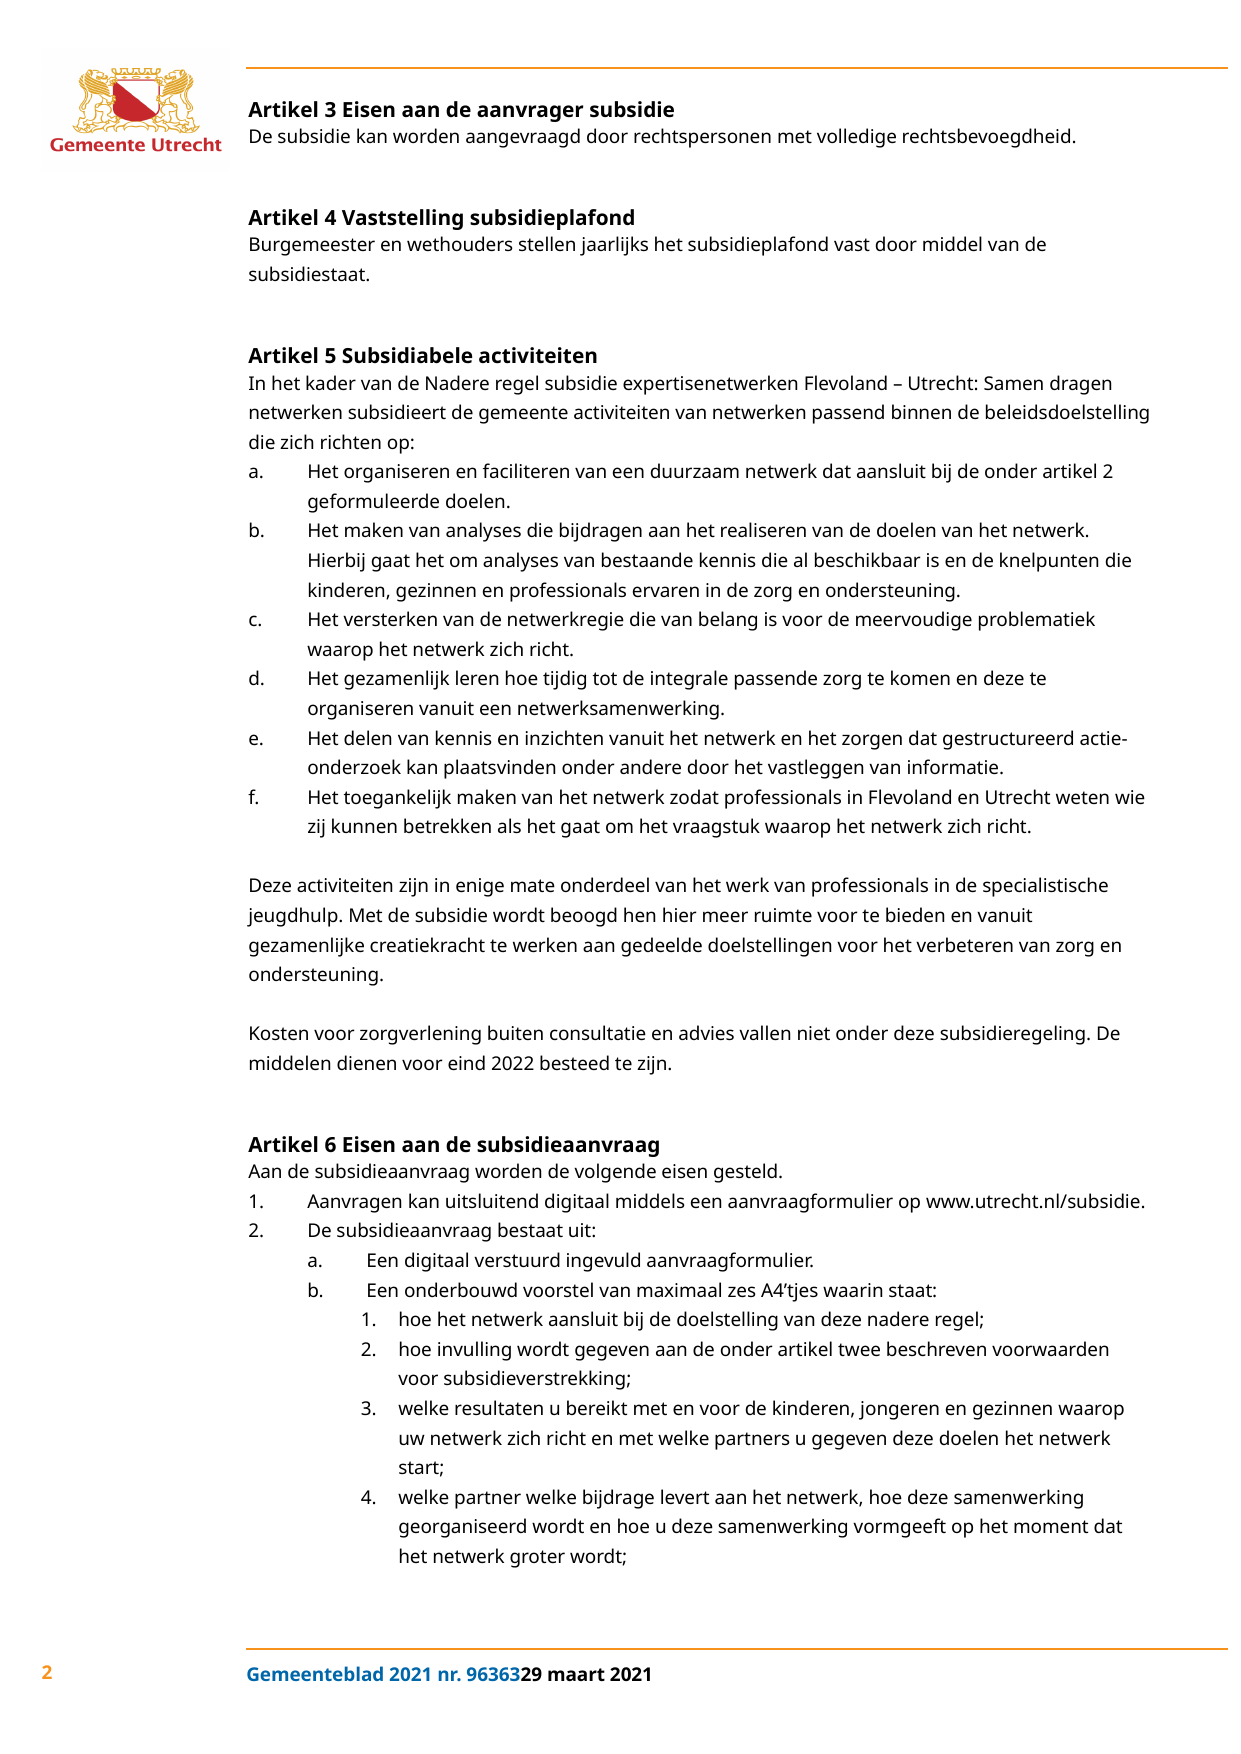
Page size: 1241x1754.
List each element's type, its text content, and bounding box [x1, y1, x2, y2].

list Het maken van analyses die bijdragen aan het realiseren van de doelen van het netwerk. Hierbij gaat het om analyses van bestaande kennis die al beschikbaar is en de knelpunten die kinderen, gezinnen en professionals ervaren in de zorg en ondersteuning. [248, 518, 1152, 602]
list Een digitaal verstuurd ingevuld aanvraagformulier. [307, 1247, 1152, 1273]
text Artikel 4 Vaststelling subsidieplafond [248, 203, 1152, 232]
list Het toegankelijk maken van het netwerk zodat professionals in Flevoland en Utrecht weten wie zij kunnen betrekken als het gaat om het vraagstuk waarop het netwerk zich richt. [248, 784, 1152, 839]
list hoe het netwerk aansluit bij de doelstelling van deze nadere regel; [361, 1306, 1152, 1332]
list Het versterken van de netwerkregie die van belang is voor de meervoudige problematiek waarop het netwerk zich richt. [248, 606, 1152, 662]
text Kosten voor zorgverlening buiten consultatie en advies vallen niet onder deze subsidieregeling. De middelen dienen voor eind 2022 besteed te zijn. [248, 1021, 1152, 1076]
list Het delen van kennis en inzichten vanuit het netwerk en het zorgen dat gestructureerd actie-onderzoek kan plaatsvinden onder andere door het vastleggen van informatie. [248, 725, 1152, 780]
text Burgemeester en wethouders stellen jaarlijks het subsidieplafond vast door middel van de subsidiestaat. [248, 232, 1152, 287]
list Het gezamenlijk leren hoe tijdig tot de integrale passende zorg te komen en deze te organiseren vanuit een netwerksamenwerking. [248, 666, 1152, 721]
list welke resultaten u bereikt met en voor de kinderen, jongeren en gezinnen waarop uw netwerk zich richt en met welke partners u gegeven deze doelen het netwerk start; [361, 1395, 1152, 1480]
text Aan de subsidieaanvraag worden de volgende eisen gesteld. [248, 1158, 1152, 1184]
text Deze activiteiten zijn in enige mate onderdeel van het werk van professionals in de specialistische jeugdhulp. Met de subsidie wordt beoogd hen hier meer ruimte voor te bieden en vanuit gezamenlijke creatiekracht te werken aan gedeelde doelstellingen voor het verbeteren van zorg en ondersteuning. [248, 873, 1152, 987]
list Aanvragen kan uitsluitend digitaal middels een aanvraagformulier op www.utrecht.nl/subsidie. [248, 1188, 1152, 1214]
text Artikel 6 Eisen aan de subsidieaanvraag [248, 1130, 1152, 1158]
text In het kader van de Nadere regel subsidie expertisenetwerken Flevoland – Utrecht: Samen dragen netwerken subsidieert de gemeente activiteiten van netwerken passend binnen de beleidsdoelstelling die zich richten op: [248, 370, 1152, 454]
list Het organiseren en faciliteren van een duurzaam netwerk dat aansluit bij de onder artikel 2 geformuleerde doelen. [248, 458, 1152, 514]
list welke partner welke bijdrage levert aan het netwerk, hoe deze samenwerking georganiseerd wordt en hoe u deze samenwerking vormgeeft op het moment dat het netwerk groter wordt; [361, 1484, 1152, 1569]
list Een onderbouwd voorstel van maximaal zes A4’tjes waarin staat: [307, 1277, 1152, 1303]
list hoe invulling wordt gegeven aan de onder artikel twee beschreven voorwaarden voor subsidieverstrekking; [361, 1336, 1152, 1391]
text De subsidie kan worden aangevraagd door rechtspersonen met volledige rechtsbevoegdheid. [248, 123, 1152, 149]
list De subsidieaanvraag bestaat uit: [248, 1218, 1152, 1243]
text Artikel 5 Subsidiabele activiteiten [248, 341, 1152, 370]
text Artikel 3 Eisen aan de aanvrager subsidie [248, 95, 1152, 123]
picture [41, 47, 231, 172]
